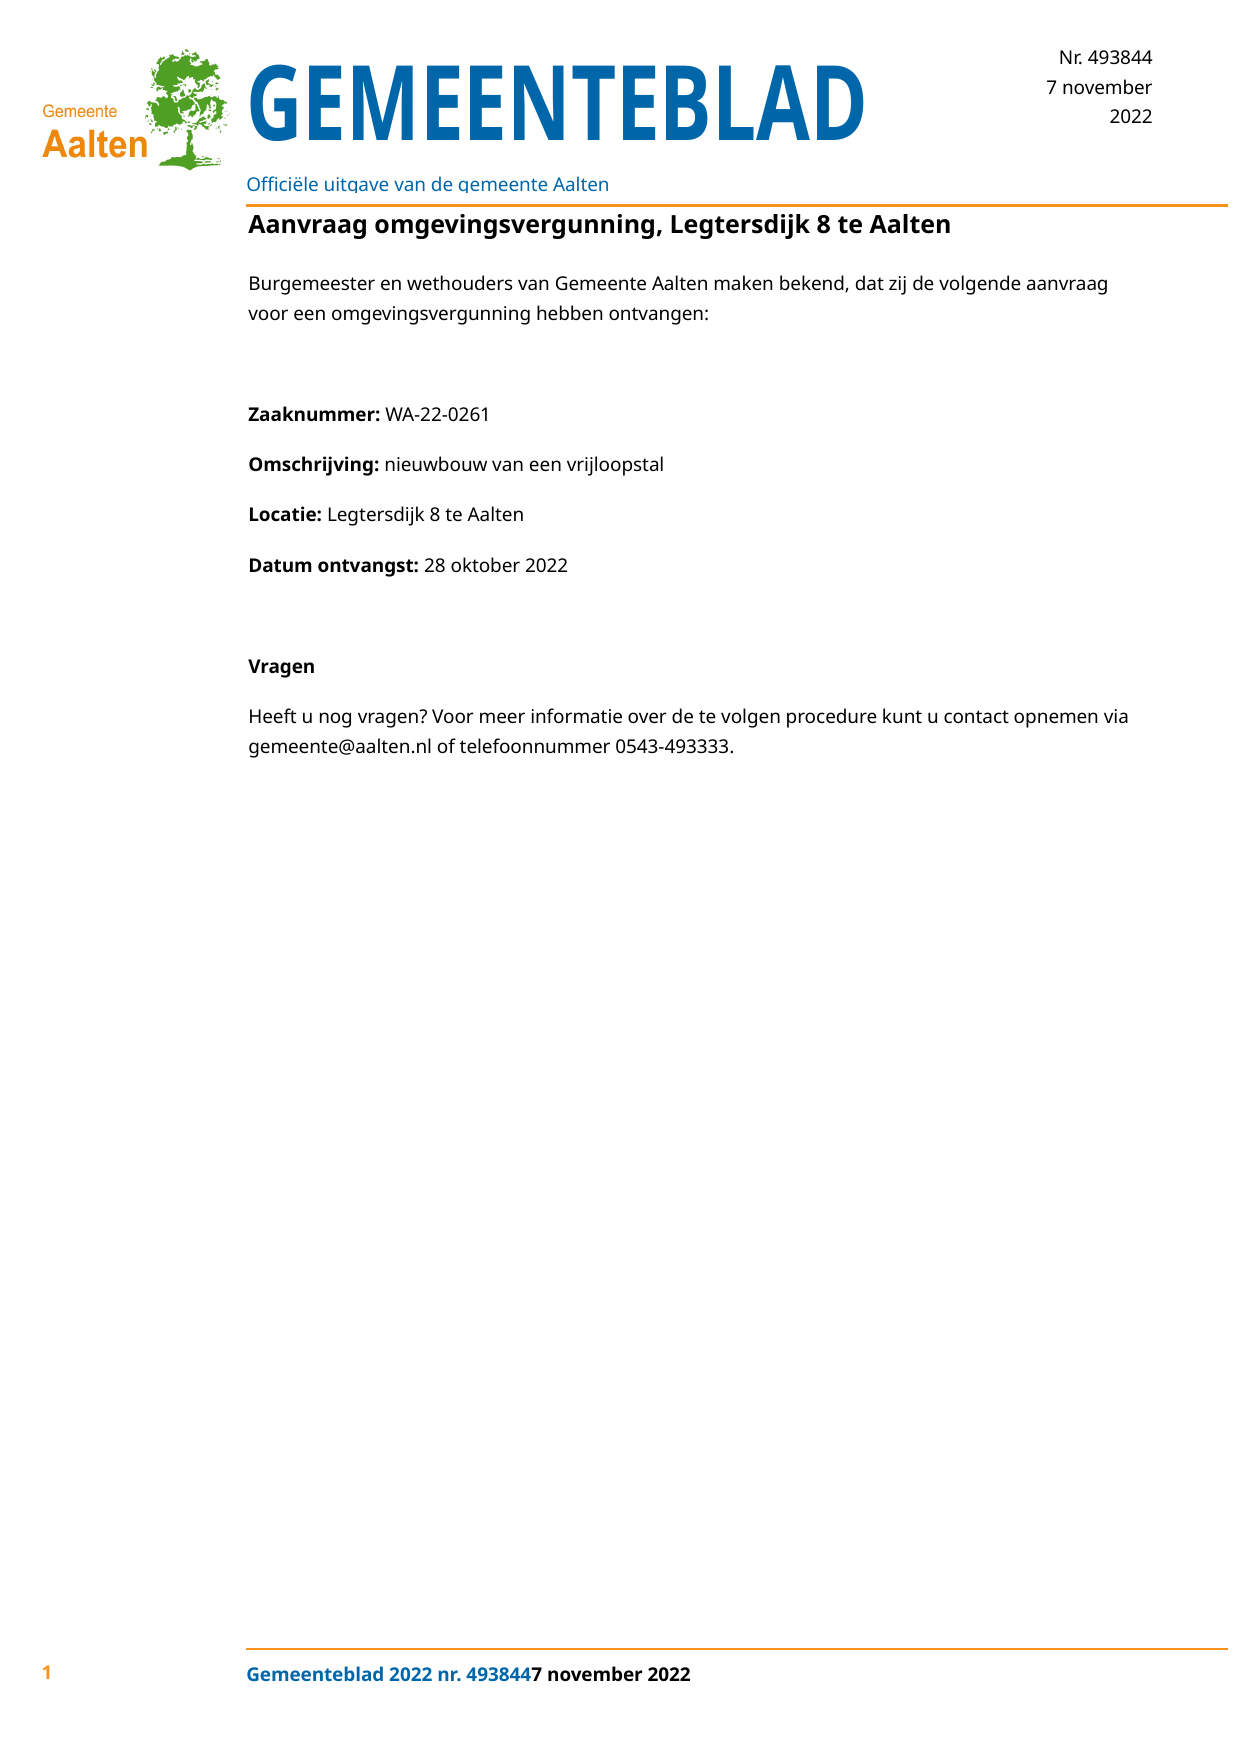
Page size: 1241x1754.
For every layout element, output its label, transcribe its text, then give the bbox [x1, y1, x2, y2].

text Heeft u nog vragen? Voor meer informatie over de te volgen procedure kunt u contact opnemen via gemeente@aalten.nl of telefoonnummer 0543-493333. [248, 703, 1152, 758]
text Datum ontvangst: 28 oktober 2022 [248, 552, 1152, 578]
text Locatie: Legtersdijk 8 te Aalten [248, 502, 1152, 527]
text Aanvraag omgevingsvergunning, Legtersdijk 8 te Aalten [248, 207, 1152, 241]
text Zaaknummer: WA-22-0261 [248, 401, 1152, 426]
text Omschrijving: nieuwbouw van een vrijloopstal [248, 451, 1152, 477]
text Burgemeester en wethouders van Gemeente Aalten maken bekend, dat zij de volgende aanvraag voor een omgevingsvergunning hebben ontvangen: [248, 270, 1152, 326]
text Vragen [248, 653, 1152, 678]
picture [41, 47, 231, 172]
